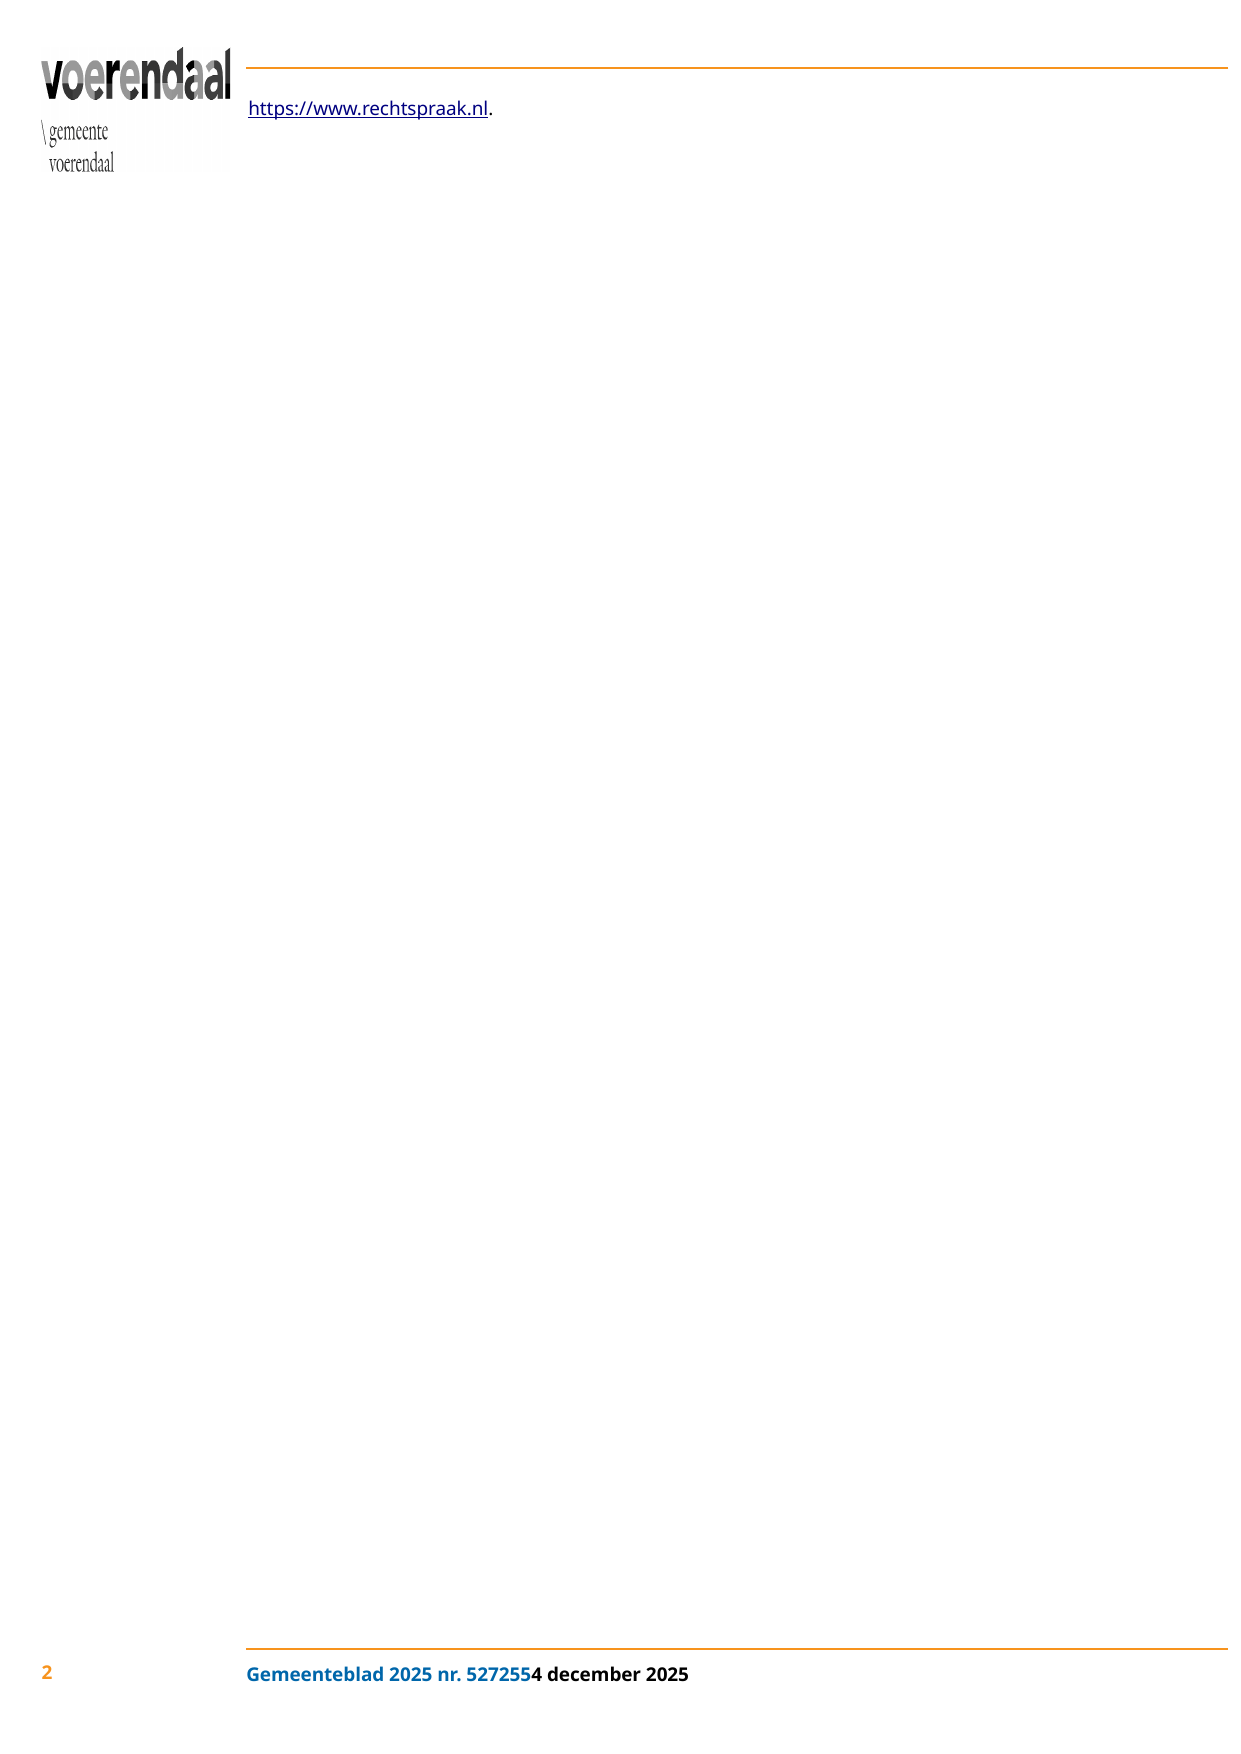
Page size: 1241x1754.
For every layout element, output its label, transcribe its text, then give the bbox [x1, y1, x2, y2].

text https://www.rechtspraak.nl. [248, 95, 1152, 121]
picture [41, 47, 231, 172]
